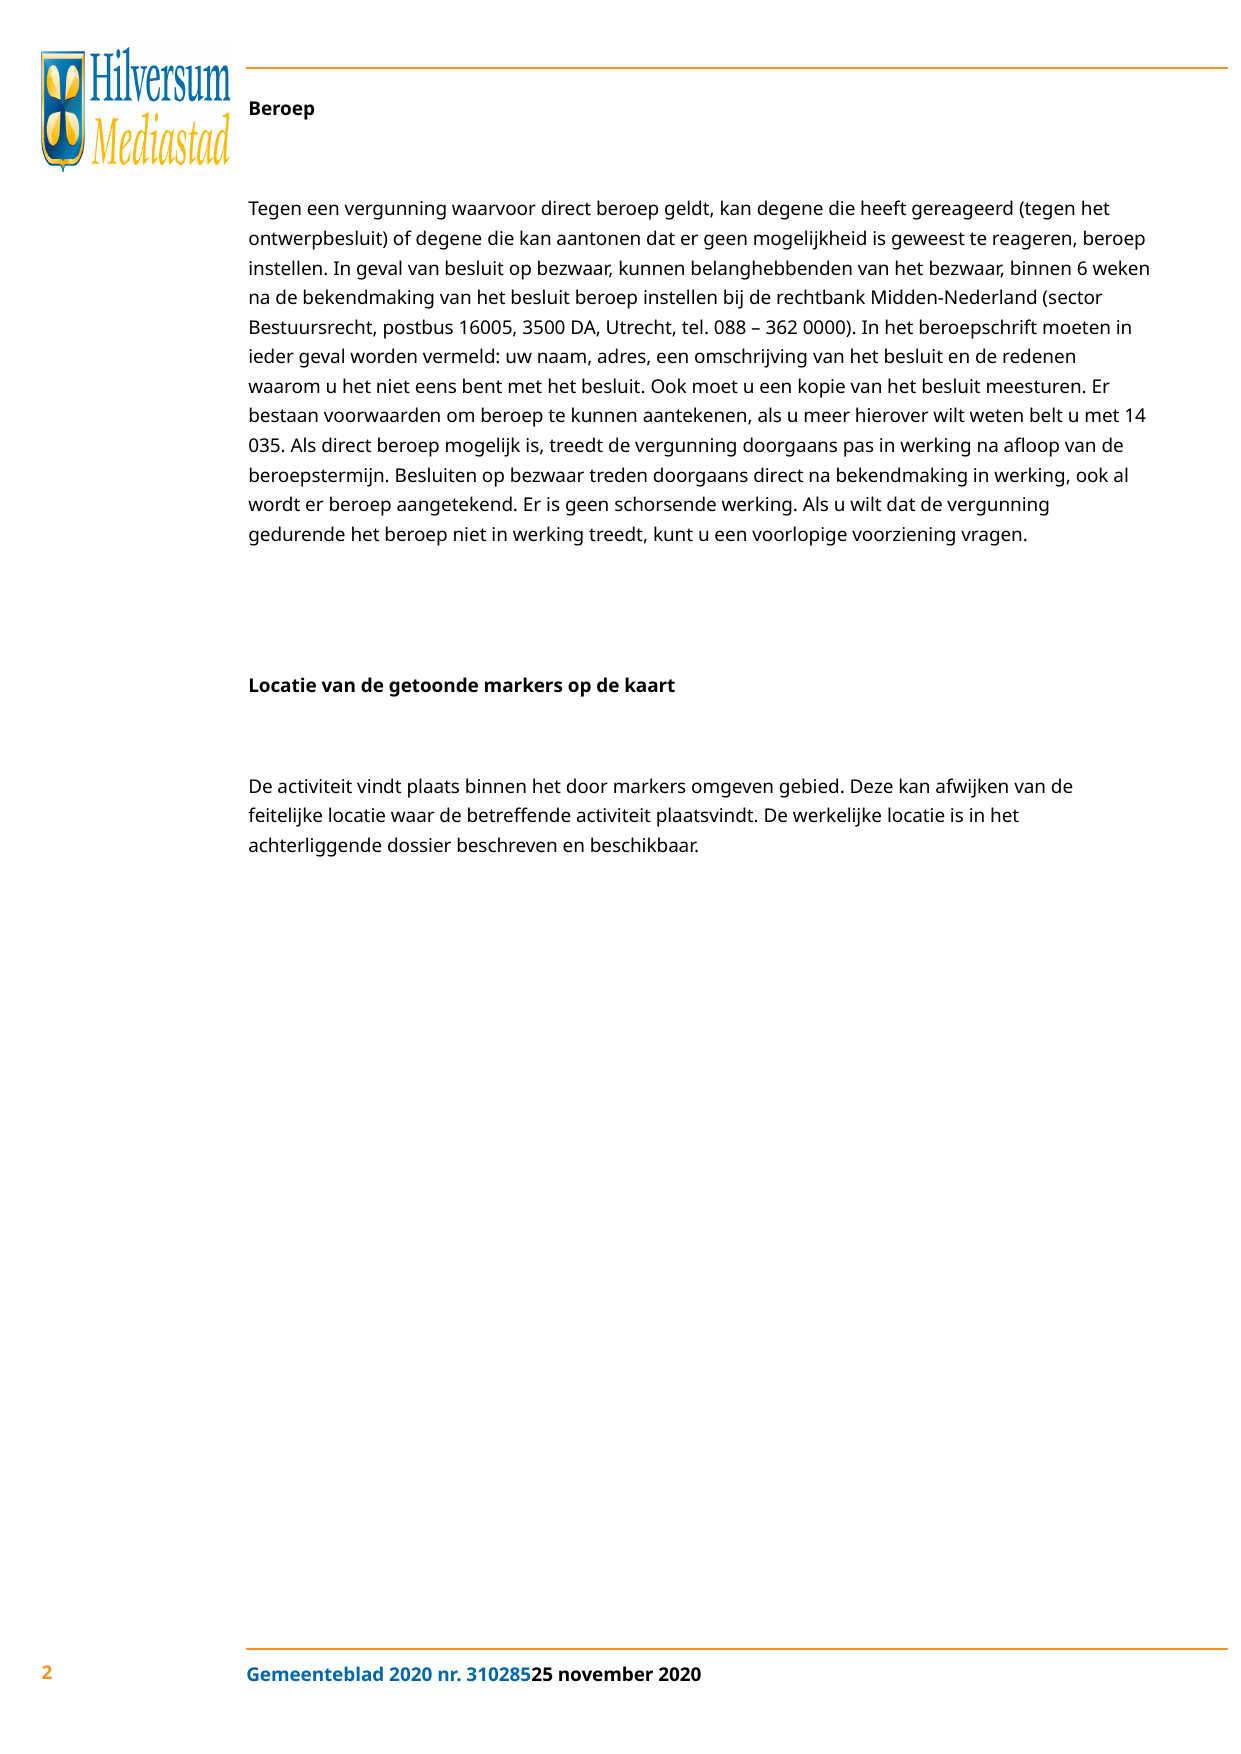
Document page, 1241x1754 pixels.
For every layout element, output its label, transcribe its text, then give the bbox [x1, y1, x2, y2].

text Tegen een vergunning waarvoor direct beroep geldt, kan degene die heeft gereageerd (tegen het ontwerpbesluit) of degene die kan aantonen dat er geen mogelijkheid is geweest te reageren, beroep instellen. In geval van besluit op bezwaar, kunnen belanghebbenden van het bezwaar, binnen 6 weken na de bekendmaking van het besluit beroep instellen bij de rechtbank Midden-Nederland (sector Bestuursrecht, postbus 16005, 3500 DA, Utrecht, tel. 088 – 362 0000). In het beroepschrift moeten in ieder geval worden vermeld: uw naam, adres, een omschrijving van het besluit en de redenen waarom u het niet eens bent met het besluit. Ook moet u een kopie van het besluit meesturen. Er bestaan voorwaarden om beroep te kunnen aantekenen, als u meer hierover wilt weten belt u met 14 035. Als direct beroep mogelijk is, treedt de vergunning doorgaans pas in werking na afloop van de beroepstermijn. Besluiten op bezwaar treden doorgaans direct na bekendmaking in werking, ook al wordt er beroep aangetekend. Er is geen schorsende werking. Als u wilt dat de vergunning gedurende het beroep niet in werking treedt, kunt u een voorlopige voorziening vragen. [248, 196, 1152, 547]
text De activiteit vindt plaats binnen het door markers omgeven gebied. Deze kan afwijken van de feitelijke locatie waar de betreffende activiteit plaatsvindt. De werkelijke locatie is in het achterliggende dossier beschreven en beschikbaar. [248, 773, 1152, 858]
text Locatie van de getoonde markers op de kaart [248, 672, 1152, 698]
picture [41, 47, 231, 172]
text Beroep [248, 95, 1152, 121]
